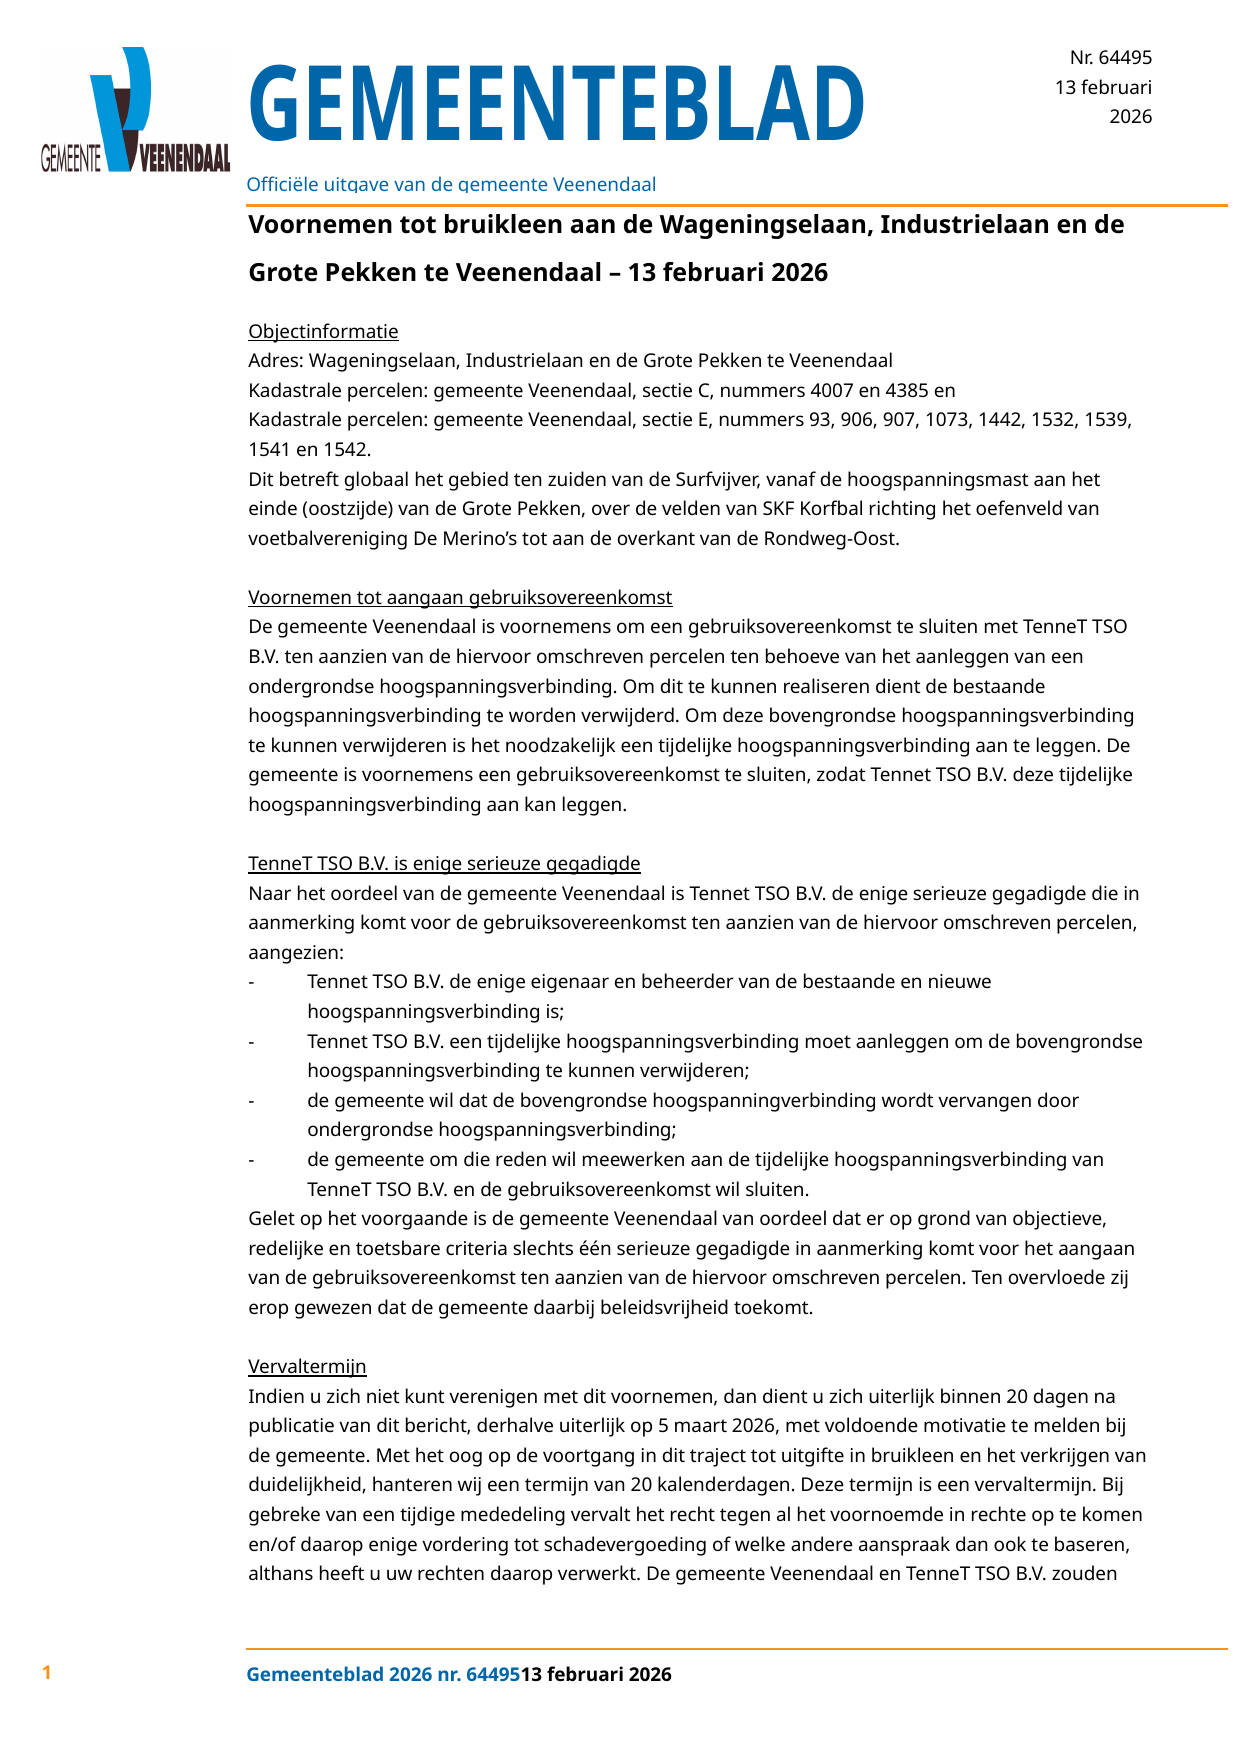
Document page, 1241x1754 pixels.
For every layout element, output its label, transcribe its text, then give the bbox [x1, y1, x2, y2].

text Adres: Wageningselaan, Industrielaan en de Grote Pekken te Veenendaal [248, 347, 1152, 373]
text Gelet op het voorgaande is de gemeente Veenendaal van oordeel dat er op grond van objectieve, redelijke en toetsbare criteria slechts één serieuze gegadigde in aanmerking komt voor het aangaan van de gebruiksovereenkomst ten aanzien van de hiervoor omschreven percelen. Ten overvloede zij erop gewezen dat de gemeente daarbij beleidsvrijheid toekomt. [248, 1205, 1152, 1320]
text Naar het oordeel van de gemeente Veenendaal is Tennet TSO B.V. de enige serieuze gegadigde die in aanmerking komt voor de gebruiksovereenkomst ten aanzien van de hiervoor omschreven percelen, aangezien: [248, 880, 1152, 965]
list de gemeente wil dat de bovengrondse hoogspanningverbinding wordt vervangen door ondergrondse hoogspanningsverbinding; [248, 1087, 1152, 1142]
text Objectinformatie [248, 318, 1152, 344]
text Voornemen tot aangaan gebruiksovereenkomst [248, 584, 1152, 610]
text Kadastrale percelen: gemeente Veenendaal, sectie C, nummers 4007 en 4385 en [248, 377, 1152, 403]
picture [123, 47, 231, 172]
text De gemeente Veenendaal is voornemens om een gebruiksovereenkomst te sluiten met TenneT TSO B.V. ten aanzien van de hiervoor omschreven percelen ten behoeve van het aanleggen van een ondergrondse hoogspanningsverbinding. Om dit te kunnen realiseren dient de bestaande hoogspanningsverbinding te worden verwijderd. Om deze bovengrondse hoogspanningsverbinding te kunnen verwijderen is het noodzakelijk een tijdelijke hoogspanningsverbinding aan te leggen. De gemeente is voornemens een gebruiksovereenkomst te sluiten, zodat Tennet TSO B.V. deze tijdelijke hoogspanningsverbinding aan kan leggen. [248, 614, 1152, 817]
text Dit betreft globaal het gebied ten zuiden van de Surfvijver, vanaf de hoogspanningsmast aan het einde (oostzijde) van de Grote Pekken, over de velden van SKF Korfbal richting het oefenveld van voetbalvereniging De Merino’s tot aan de overkant van de Rondweg-Oost. [248, 466, 1152, 551]
list de gemeente om die reden wil meewerken aan de tijdelijke hoogspanningsverbinding van TenneT TSO B.V. en de gebruiksovereenkomst wil sluiten. [248, 1146, 1152, 1202]
picture [41, 47, 130, 172]
text TenneT TSO B.V. is enige serieuze gegadigde [248, 850, 1152, 876]
text Voornemen tot bruikleen aan de Wageningselaan, Industrielaan en de Grote Pekken te Veenendaal – 13 februari 2026 [248, 207, 1152, 288]
text Kadastrale percelen: gemeente Veenendaal, sectie E, nummers 93, 906, 907, 1073, 1442, 1532, 1539, 1541 en 1542. [248, 407, 1152, 462]
list Tennet TSO B.V. de enige eigenaar en beheerder van de bestaande en nieuwe hoogspanningsverbinding is; [248, 969, 1152, 1024]
text Indien u zich niet kunt verenigen met dit voornemen, dan dient u zich uiterlijk binnen 20 dagen na publicatie van dit bericht, derhalve uiterlijk op 5 maart 2026, met voldoende motivatie te melden bij de gemeente. Met het oog op de voortgang in dit traject tot uitgifte in bruikleen en het verkrijgen van duidelijkheid, hanteren wij een termijn van 20 kalenderdagen. Deze termijn is een vervaltermijn. Bij gebreke van een tijdige mededeling vervalt het recht tegen al het voornoemde in rechte op te komen en/of daarop enige vordering tot schadevergoeding of welke andere aanspraak dan ook te baseren, althans heeft u uw rechten daarop verwerkt. De gemeente Veenendaal en TenneT TSO B.V. zouden [248, 1383, 1152, 1586]
text Vervaltermijn [248, 1353, 1152, 1379]
list Tennet TSO B.V. een tijdelijke hoogspanningsverbinding moet aanleggen om de bovengrondse hoogspanningsverbinding te kunnen verwijderen; [248, 1028, 1152, 1083]
